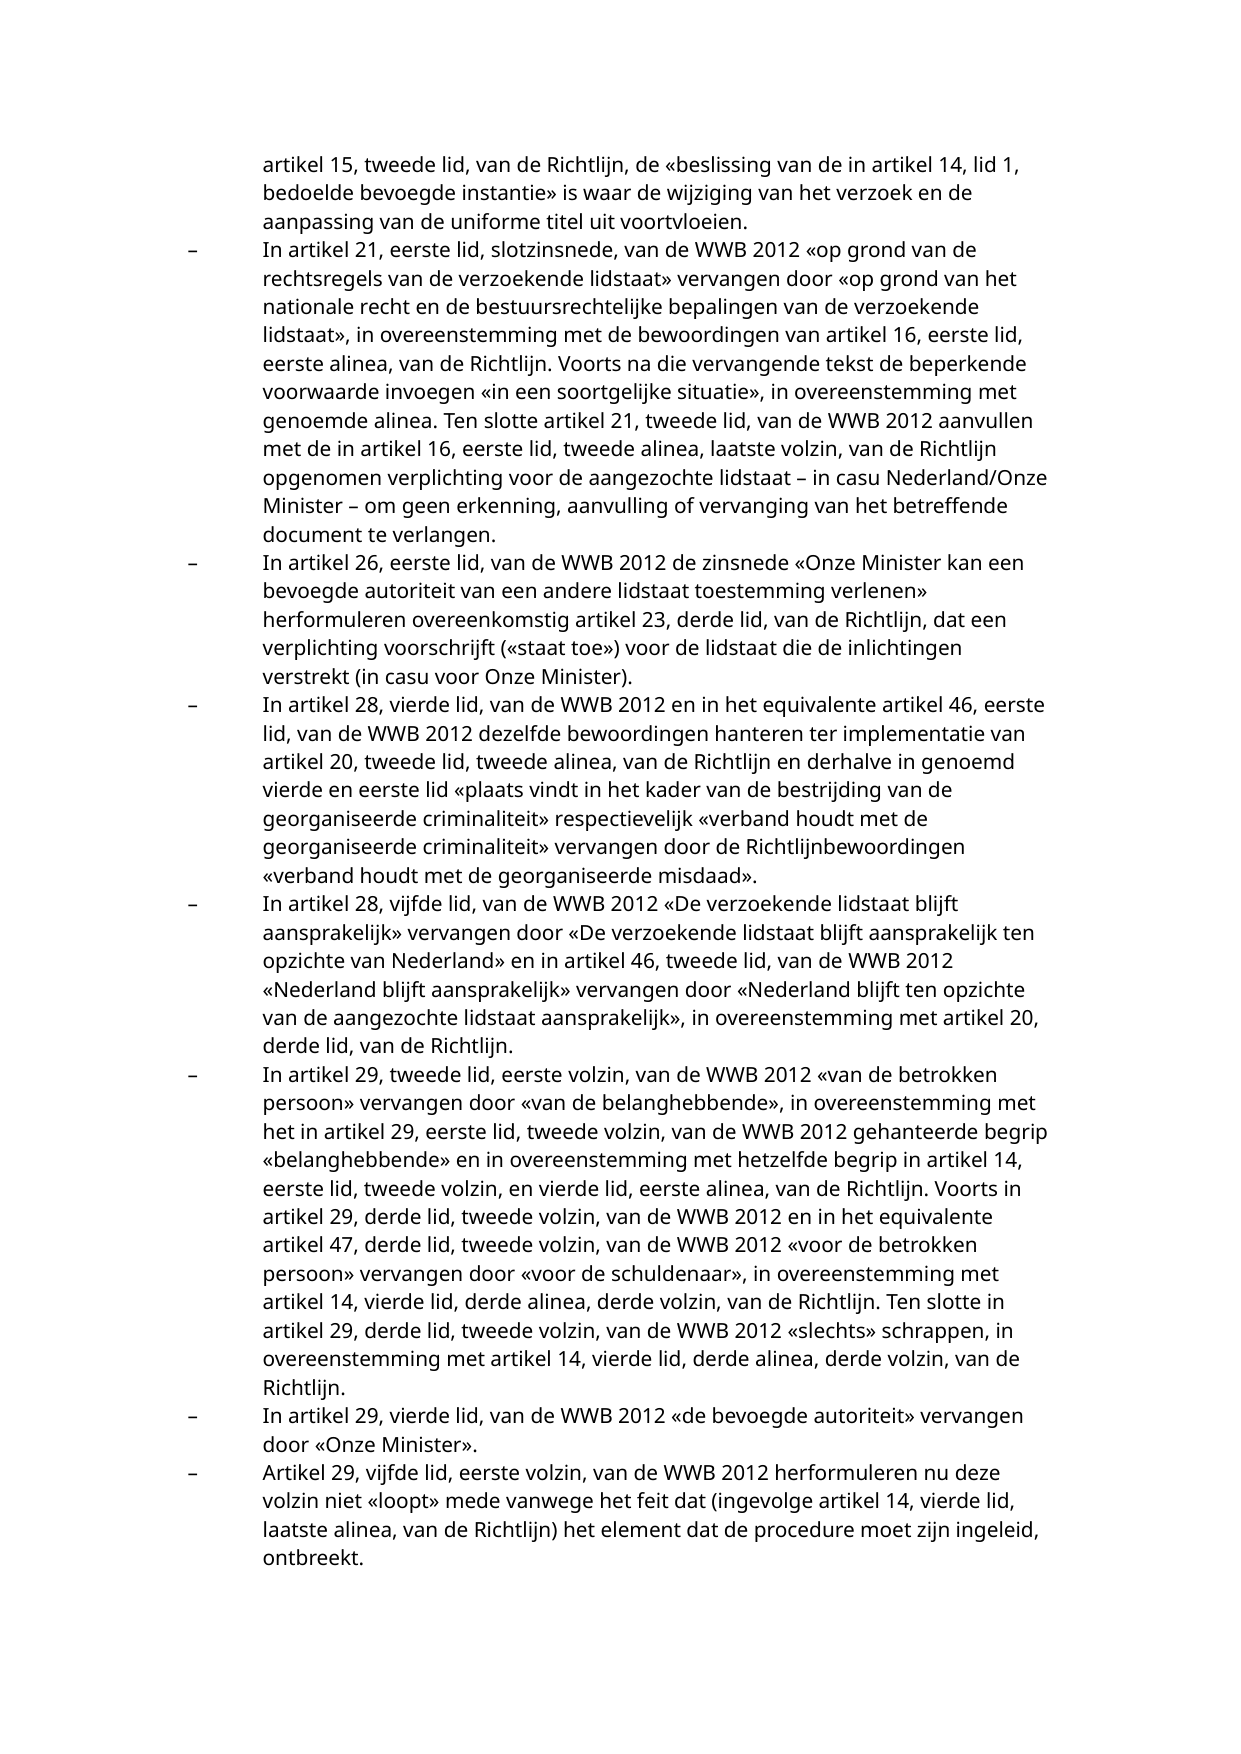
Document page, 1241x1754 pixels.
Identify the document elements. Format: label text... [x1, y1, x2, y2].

list In artikel 29, vierde lid, van de WWB 2012 «de bevoegde autoriteit» vervangen door «Onze Minister». [187, 1401, 1053, 1458]
list In artikel 21, eerste lid, slotzinsnede, van de WWB 2012 «op grond van de rechtsregels van de verzoekende lidstaat» vervangen door «op grond van het nationale recht en de bestuursrechtelijke bepalingen van de verzoekende lidstaat», in overeenstemming met de bewoordingen van artikel 16, eerste lid, eerste alinea, van de Richtlijn. Voorts na die vervangende tekst de beperkende voorwaarde invoegen «in een soortgelijke situatie», in overeenstemming met genoemde alinea. Ten slotte artikel 21, tweede lid, van de WWB 2012 aanvullen met de in artikel 16, eerste lid, tweede alinea, laatste volzin, van de Richtlijn opgenomen verplichting voor de aangezochte lidstaat – in casu Nederland/Onze Minister – om geen erkenning, aanvulling of vervanging van het betreffende document te verlangen. [187, 235, 1053, 548]
list In artikel 28, vijfde lid, van de WWB 2012 «De verzoekende lidstaat blijft aansprakelijk» vervangen door «De verzoekende lidstaat blijft aansprakelijk ten opzichte van Nederland» en in artikel 46, tweede lid, van de WWB 2012 «Nederland blijft aansprakelijk» vervangen door «Nederland blijft ten opzichte van de aangezochte lidstaat aansprakelijk», in overeenstemming met artikel 20, derde lid, van de Richtlijn. [187, 889, 1053, 1060]
list In artikel 26, eerste lid, van de WWB 2012 de zinsnede «Onze Minister kan een bevoegde autoriteit van een andere lidstaat toestemming verlenen» herformuleren overeenkomstig artikel 23, derde lid, van de Richtlijn, dat een verplichting voorschrijft («staat toe») voor de lidstaat die de inlichtingen verstrekt (in casu voor Onze Minister). [187, 548, 1053, 690]
list artikel 15, tweede lid, van de Richtlijn, de «beslissing van de in artikel 14, lid 1, bedoelde bevoegde instantie» is waar de wijziging van het verzoek en de aanpassing van de uniforme titel uit voortvloeien. [187, 150, 1053, 235]
list In artikel 29, tweede lid, eerste volzin, van de WWB 2012 «van de betrokken persoon» vervangen door «van de belanghebbende», in overeenstemming met het in artikel 29, eerste lid, tweede volzin, van de WWB 2012 gehanteerde begrip «belanghebbende» en in overeenstemming met hetzelfde begrip in artikel 14, eerste lid, tweede volzin, en vierde lid, eerste alinea, van de Richtlijn. Voorts in artikel 29, derde lid, tweede volzin, van de WWB 2012 en in het equivalente artikel 47, derde lid, tweede volzin, van de WWB 2012 «voor de betrokken persoon» vervangen door «voor de schuldenaar», in overeenstemming met artikel 14, vierde lid, derde alinea, derde volzin, van de Richtlijn. Ten slotte in artikel 29, derde lid, tweede volzin, van de WWB 2012 «slechts» schrappen, in overeenstemming met artikel 14, vierde lid, derde alinea, derde volzin, van de Richtlijn. [187, 1060, 1053, 1401]
list Artikel 29, vijfde lid, eerste volzin, van de WWB 2012 herformuleren nu deze volzin niet «loopt» mede vanwege het feit dat (ingevolge artikel 14, vierde lid, laatste alinea, van de Richtlijn) het element dat de procedure moet zijn ingeleid, ontbreekt. [187, 1458, 1053, 1572]
list In artikel 28, vierde lid, van de WWB 2012 en in het equivalente artikel 46, eerste lid, van de WWB 2012 dezelfde bewoordingen hanteren ter implementatie van artikel 20, tweede lid, tweede alinea, van de Richtlijn en derhalve in genoemd vierde en eerste lid «plaats vindt in het kader van de bestrijding van de georganiseerde criminaliteit» respectievelijk «verband houdt met de georganiseerde criminaliteit» vervangen door de Richtlijnbewoordingen «verband houdt met de georganiseerde misdaad». [187, 690, 1053, 889]
